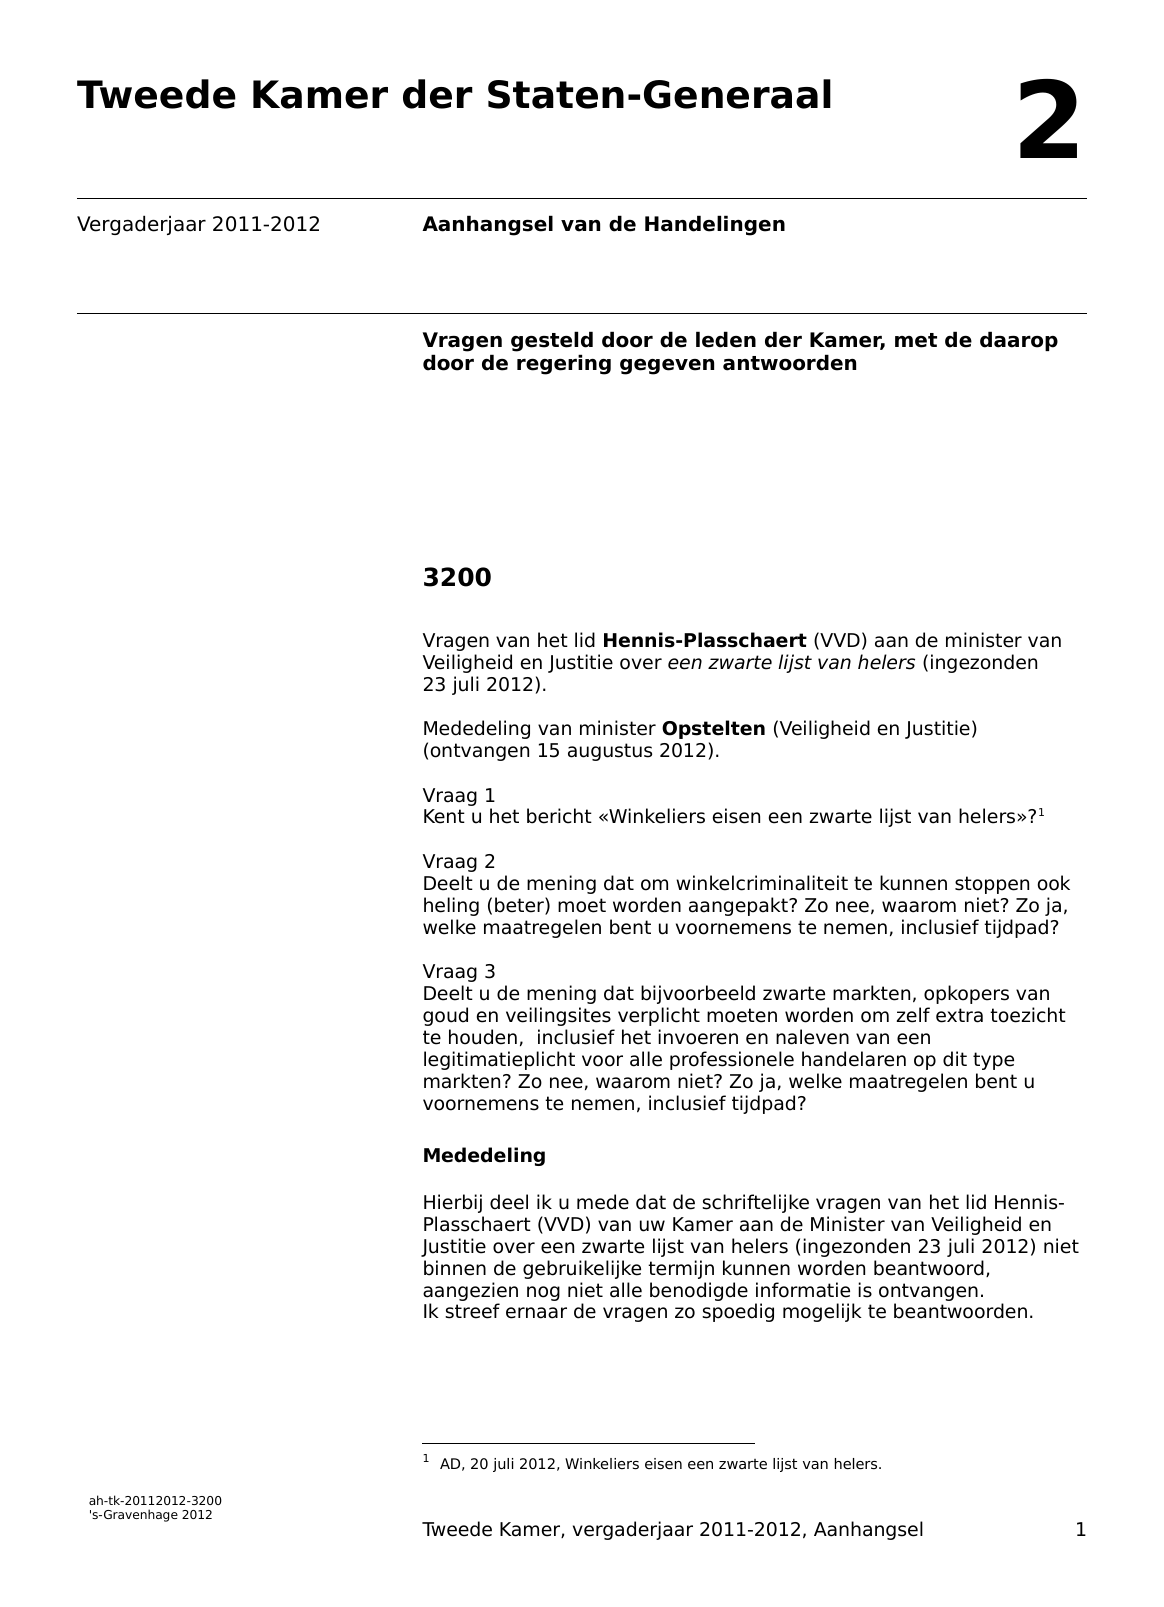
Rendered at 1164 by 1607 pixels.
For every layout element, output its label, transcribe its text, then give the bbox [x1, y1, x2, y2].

text Kent u het bericht «Winkeliers eisen een zwarte lijst van helers»? [422, 806, 1087, 828]
table_cell Vragen gesteld door de leden der Kamer, met de daarop door de regering gegeven antwoorden [422, 314, 1087, 375]
text 3200 [422, 563, 1087, 592]
table_cell Vergaderjaar 2011-2012 [77, 199, 422, 313]
text Vragen van het lid Hennis-Plasschaert (VVD) aan de minister van Veiligheid en Justitie over een zwarte lijst van helers (ingezonden 23 juli 2012). [422, 630, 1087, 696]
table_header 2 [886, 59, 1087, 198]
text Vraag 3 [422, 961, 1087, 983]
text Ik streef ernaar de vragen zo spoedig mogelijk te beantwoorden. [422, 1301, 1087, 1323]
subtitle Mededeling [422, 1144, 1087, 1167]
table_cell Aanhangsel van de Handelingen [422, 199, 1087, 313]
text Vraag 1 [422, 784, 1087, 806]
text Mededeling van minister Opstelten (Veiligheid en Justitie) (ontvangen 15 augustus 2012). [422, 718, 1087, 762]
text Deelt u de mening dat om winkelcriminaliteit te kunnen stoppen ook heling (beter) moet worden aangepakt? Zo nee, waarom niet? Zo ja, welke maatregelen bent u voornemens te nemen, inclusief tijdpad? [422, 873, 1087, 938]
table_header Tweede Kamer der Staten-Generaal [77, 59, 886, 198]
text ah-tk-20112012-3200 [88, 1494, 323, 1508]
text Hierbij deel ik u mede dat de schriftelijke vragen van het lid Hennis-Plasschaert (VVD) van uw Kamer aan de Minister van Veiligheid en Justitie over een zwarte lijst van helers (ingezonden 23 juli 2012) niet binnen de gebruikelijke termijn kunnen worden beantwoord, aangezien nog niet alle benodigde informatie is ontvangen. [422, 1192, 1087, 1301]
text AD, 20 juli 2012, Winkeliers eisen een zwarte lijst van helers. [422, 1452, 1087, 1474]
text 's-Gravenhage 2012 [88, 1508, 323, 1522]
text Deelt u de mening dat bijvoorbeeld zwarte markten, opkopers van goud en veilingsites verplicht moeten worden om zelf extra toezicht te houden, inclusief het invoeren en naleven van een legitimatieplicht voor alle professionele handelaren op dit type markten? Zo nee, waarom niet? Zo ja, welke maatregelen bent u voornemens te nemen, inclusief tijdpad? [422, 983, 1087, 1114]
text Vraag 2 [422, 851, 1087, 873]
table_cell [77, 314, 422, 375]
